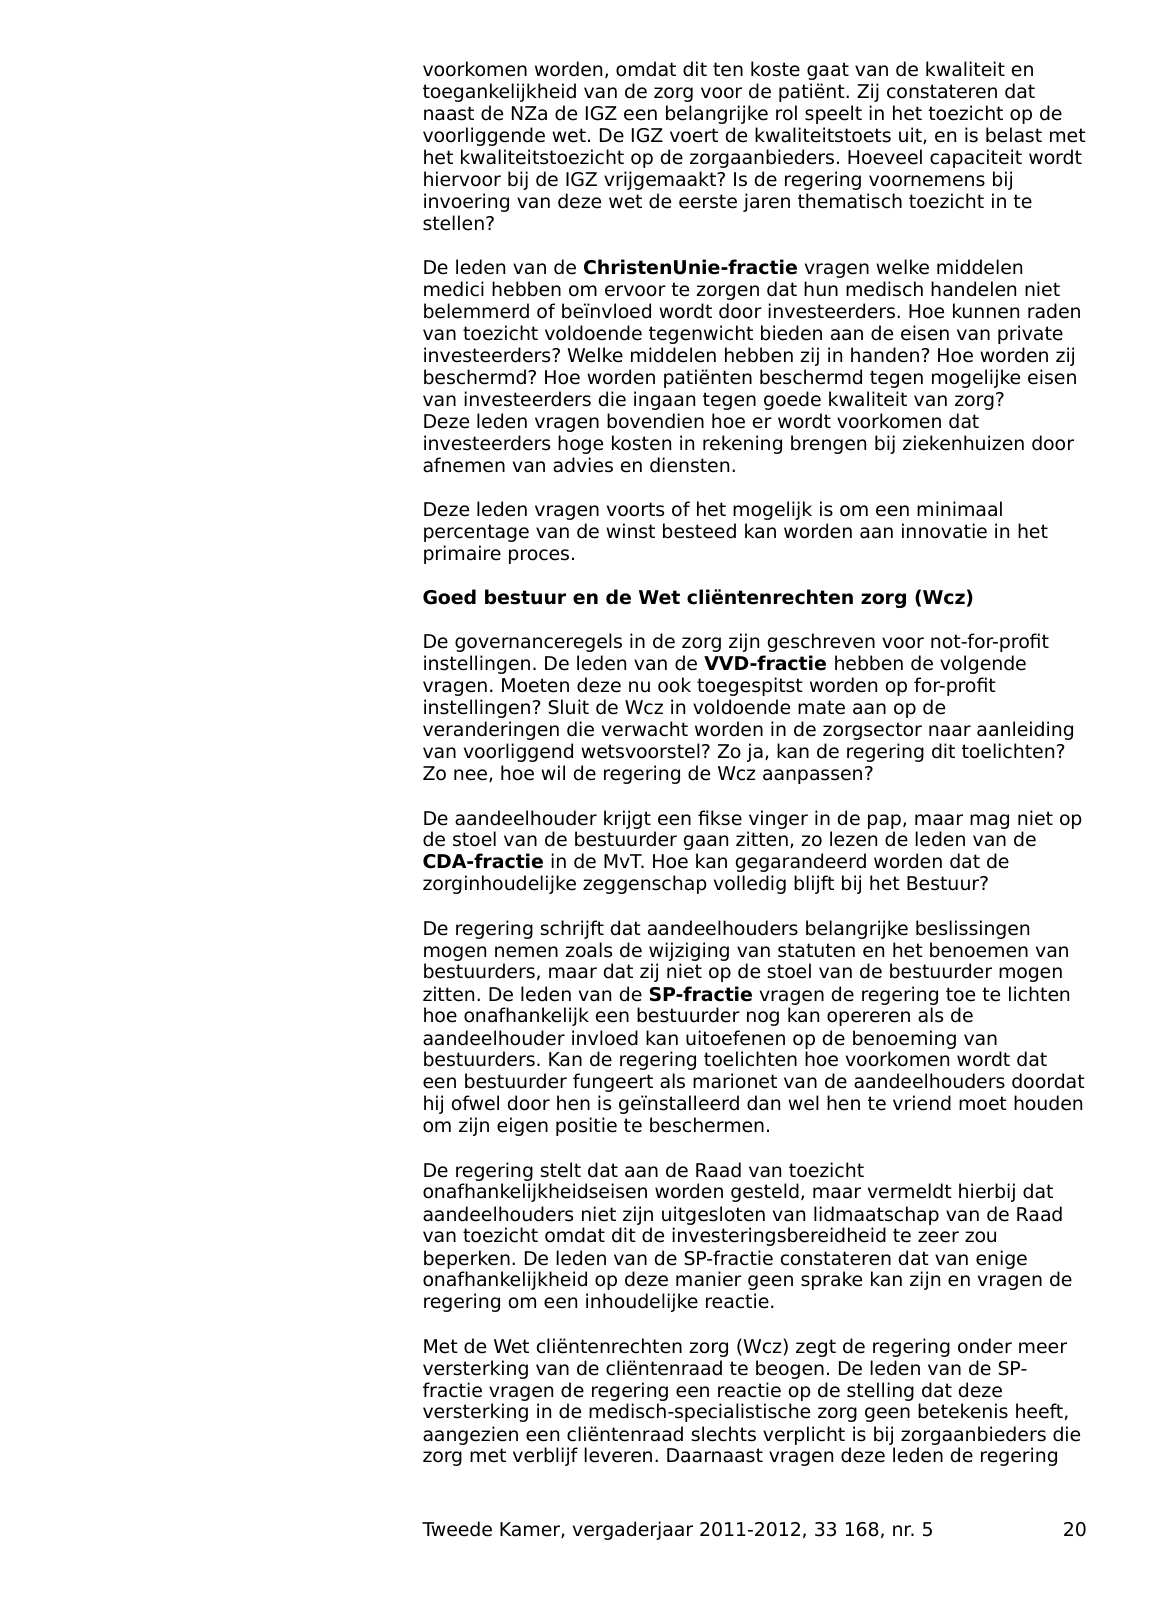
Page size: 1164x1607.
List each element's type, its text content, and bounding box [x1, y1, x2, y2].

text De aandeelhouder krijgt een fikse vinger in de pap, maar mag niet op de stoel van de bestuurder gaan zitten, zo lezen de leden van de CDA-fractie in de MvT. Hoe kan gegarandeerd worden dat de zorginhoudelijke zeggenschap volledig blijft bij het Bestuur? [422, 807, 1087, 895]
text Deze leden vragen bovendien hoe er wordt voorkomen dat investeerders hoge kosten in rekening brengen bij ziekenhuizen door afnemen van advies en diensten. [422, 411, 1087, 477]
text De governanceregels in de zorg zijn geschreven voor not-for-profit instellingen. De leden van de VVD-fractie hebben de volgende vragen. Moeten deze nu ook toegespitst worden op for-profit instellingen? Sluit de Wcz in voldoende mate aan op de veranderingen die verwacht worden in de zorgsector naar aanleiding van voorliggend wetsvoorstel? Zo ja, kan de regering dit toelichten? Zo nee, hoe wil de regering de Wcz aanpassen? [422, 631, 1087, 785]
text voorkomen worden, omdat dit ten koste gaat van de kwaliteit en toegankelijkheid van de zorg voor de patiënt. Zij constateren dat naast de NZa de IGZ een belangrijke rol speelt in het toezicht op de voorliggende wet. De IGZ voert de kwaliteitstoets uit, en is belast met het kwaliteitstoezicht op de zorgaanbieders. Hoeveel capaciteit wordt hiervoor bij de IGZ vrijgemaakt? Is de regering voornemens bij invoering van deze wet de eerste jaren thematisch toezicht in te stellen? [422, 59, 1087, 235]
text Deze leden vragen voorts of het mogelijk is om een minimaal percentage van de winst besteed kan worden aan innovatie in het primaire proces. [422, 499, 1087, 565]
text De leden van de ChristenUnie-fractie vragen welke middelen medici hebben om ervoor te zorgen dat hun medisch handelen niet belemmerd of beïnvloed wordt door investeerders. Hoe kunnen raden van toezicht voldoende tegenwicht bieden aan de eisen van private investeerders? Welke middelen hebben zij in handen? Hoe worden zij beschermd? Hoe worden patiënten beschermd tegen mogelijke eisen van investeerders die ingaan tegen goede kwaliteit van zorg? [422, 257, 1087, 411]
text De regering stelt dat aan de Raad van toezicht onafhankelijkheidseisen worden gesteld, maar vermeldt hierbij dat aandeelhouders niet zijn uitgesloten van lidmaatschap van de Raad van toezicht omdat dit de investeringsbereidheid te zeer zou beperken. De leden van de SP-fractie constateren dat van enige onafhankelijkheid op deze manier geen sprake kan zijn en vragen de regering om een inhoudelijke reactie. [422, 1159, 1087, 1313]
text Met de Wet cliëntenrechten zorg (Wcz) zegt de regering onder meer versterking van de cliëntenraad te beogen. De leden van de SP-fractie vragen de regering een reactie op de stelling dat deze versterking in de medisch-specialistische zorg geen betekenis heeft, aangezien een cliëntenraad slechts verplicht is bij zorgaanbieders die zorg met verblijf leveren. Daarnaast vragen deze leden de regering [422, 1336, 1087, 1467]
subtitle Goed bestuur en de Wet cliëntenrechten zorg (Wcz) [422, 587, 1087, 609]
text De regering schrijft dat aandeelhouders belangrijke beslissingen mogen nemen zoals de wijziging van statuten en het benoemen van bestuurders, maar dat zij niet op de stoel van de bestuurder mogen zitten. De leden van de SP-fractie vragen de regering toe te lichten hoe onafhankelijk een bestuurder nog kan opereren als de aandeelhouder invloed kan uitoefenen op de benoeming van bestuurders. Kan de regering toelichten hoe voorkomen wordt dat een bestuurder fungeert als marionet van de aandeelhouders doordat hij ofwel door hen is geïnstalleerd dan wel hen te vriend moet houden om zijn eigen positie te beschermen. [422, 917, 1087, 1137]
